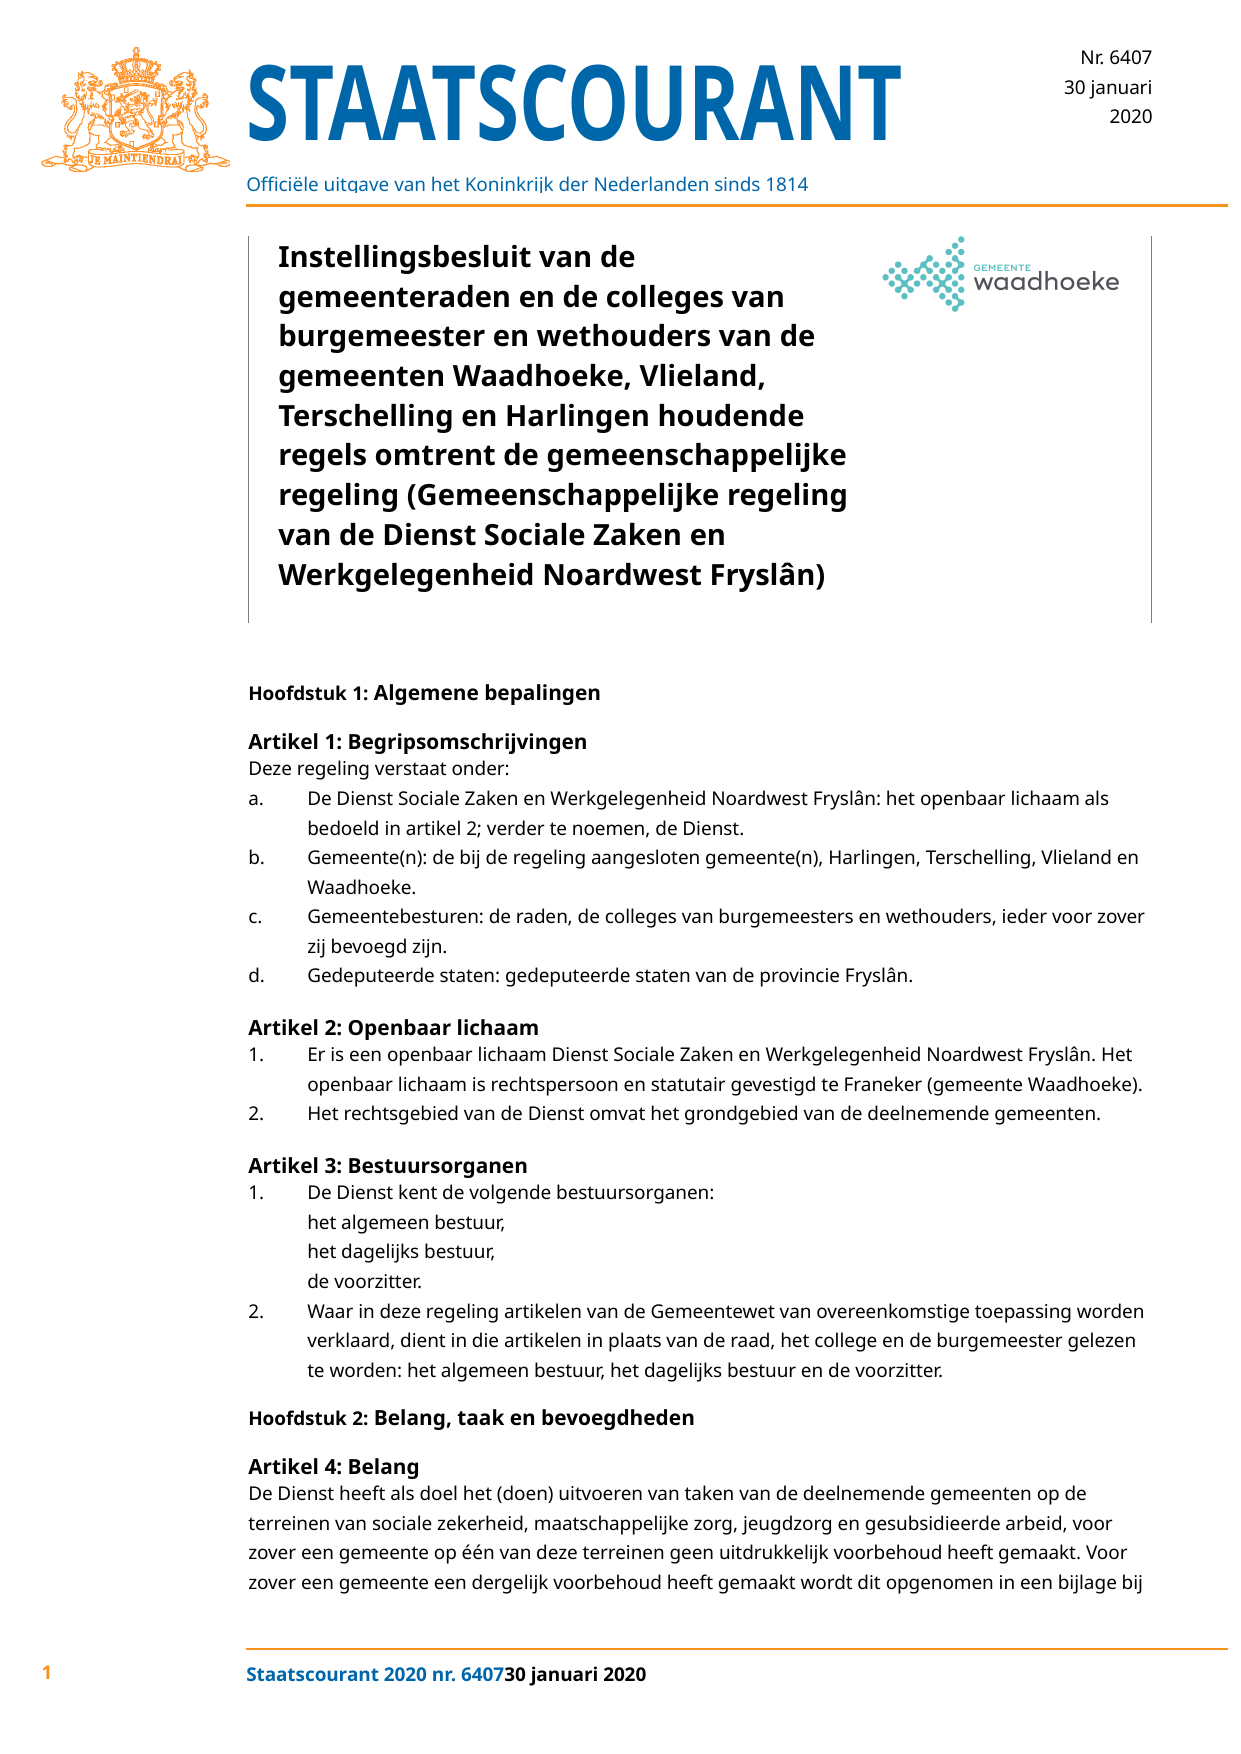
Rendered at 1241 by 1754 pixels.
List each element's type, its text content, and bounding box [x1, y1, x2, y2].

text Artikel 1: Begripsomschrijvingen [248, 727, 1152, 756]
list het algemeen bestuur, [248, 1209, 1152, 1235]
picture [41, 47, 231, 172]
text Artikel 2: Openbaar lichaam [248, 1013, 1152, 1041]
picture [882, 236, 1119, 312]
list Gemeente(n): de bij de regeling aangesloten gemeente(n), Harlingen, Terschelling, Vlieland en Waadhoeke. [248, 844, 1152, 899]
text Hoofdstuk 1: Algemene bepalingen [248, 678, 1152, 706]
list Er is een openbaar lichaam Dienst Sociale Zaken en Werkgelegenheid Noardwest Fryslân. Het openbaar lichaam is rechtspersoon en statutair gevestigd te Franeker (gemeente Waadhoeke). [248, 1041, 1152, 1097]
text De Dienst heeft als doel het (doen) uitvoeren van taken van de deelnemende gemeenten op de terreinen van sociale zekerheid, maatschappelijke zorg, jeugdzorg en gesubsidieerde arbeid, voor zover een gemeente op één van deze terreinen geen uitdrukkelijk voorbehoud heeft gemaakt. Voor zover een gemeente een dergelijk voorbehoud heeft gemaakt wordt dit opgenomen in een bijlage bij [248, 1480, 1152, 1595]
list Gemeentebesturen: de raden, de colleges van burgemeesters en wethouders, ieder voor zover zij bevoegd zijn. [248, 903, 1152, 959]
list De Dienst Sociale Zaken en Werkgelegenheid Noardwest Fryslân: het openbaar lichaam als bedoeld in artikel 2; verder te noemen, de Dienst. [248, 785, 1152, 840]
text Artikel 3: Bestuursorganen [248, 1151, 1152, 1179]
list De Dienst kent de volgende bestuursorganen: [248, 1179, 1152, 1205]
text Artikel 4: Belang [248, 1452, 1152, 1480]
table_header Instellingsbesluit van de gemeenteraden en de colleges van burgemeester en wethouders van de gemeenten Waadhoeke, Vlieland, Terschelling en Harlingen houdende regels omtrent de gemeenschappelijke regeling (Gemeenschappelijke regeling van de Dienst Sociale Zaken en Werkgelegenheid Noardwest Fryslân) [249, 236, 850, 623]
list Waar in deze regeling artikelen van de Gemeentewet van overeenkomstige toepassing worden verklaard, dient in die artikelen in plaats van de raad, het college en de burgemeester gelezen te worden: het algemeen bestuur, het dagelijks bestuur en de voorzitter. [248, 1298, 1152, 1383]
text Hoofdstuk 2: Belang, taak en bevoegdheden [248, 1403, 1152, 1431]
list het dagelijks bestuur, [248, 1239, 1152, 1264]
list de voorzitter. [248, 1268, 1152, 1294]
text Deze regeling verstaat onder: [248, 756, 1152, 781]
list Het rechtsgebied van de Dienst omvat het grondgebied van de deelnemende gemeenten. [248, 1101, 1152, 1126]
list Gedeputeerde staten: gedeputeerde staten van de provincie Fryslân. [248, 963, 1152, 988]
table_header [850, 236, 1151, 623]
